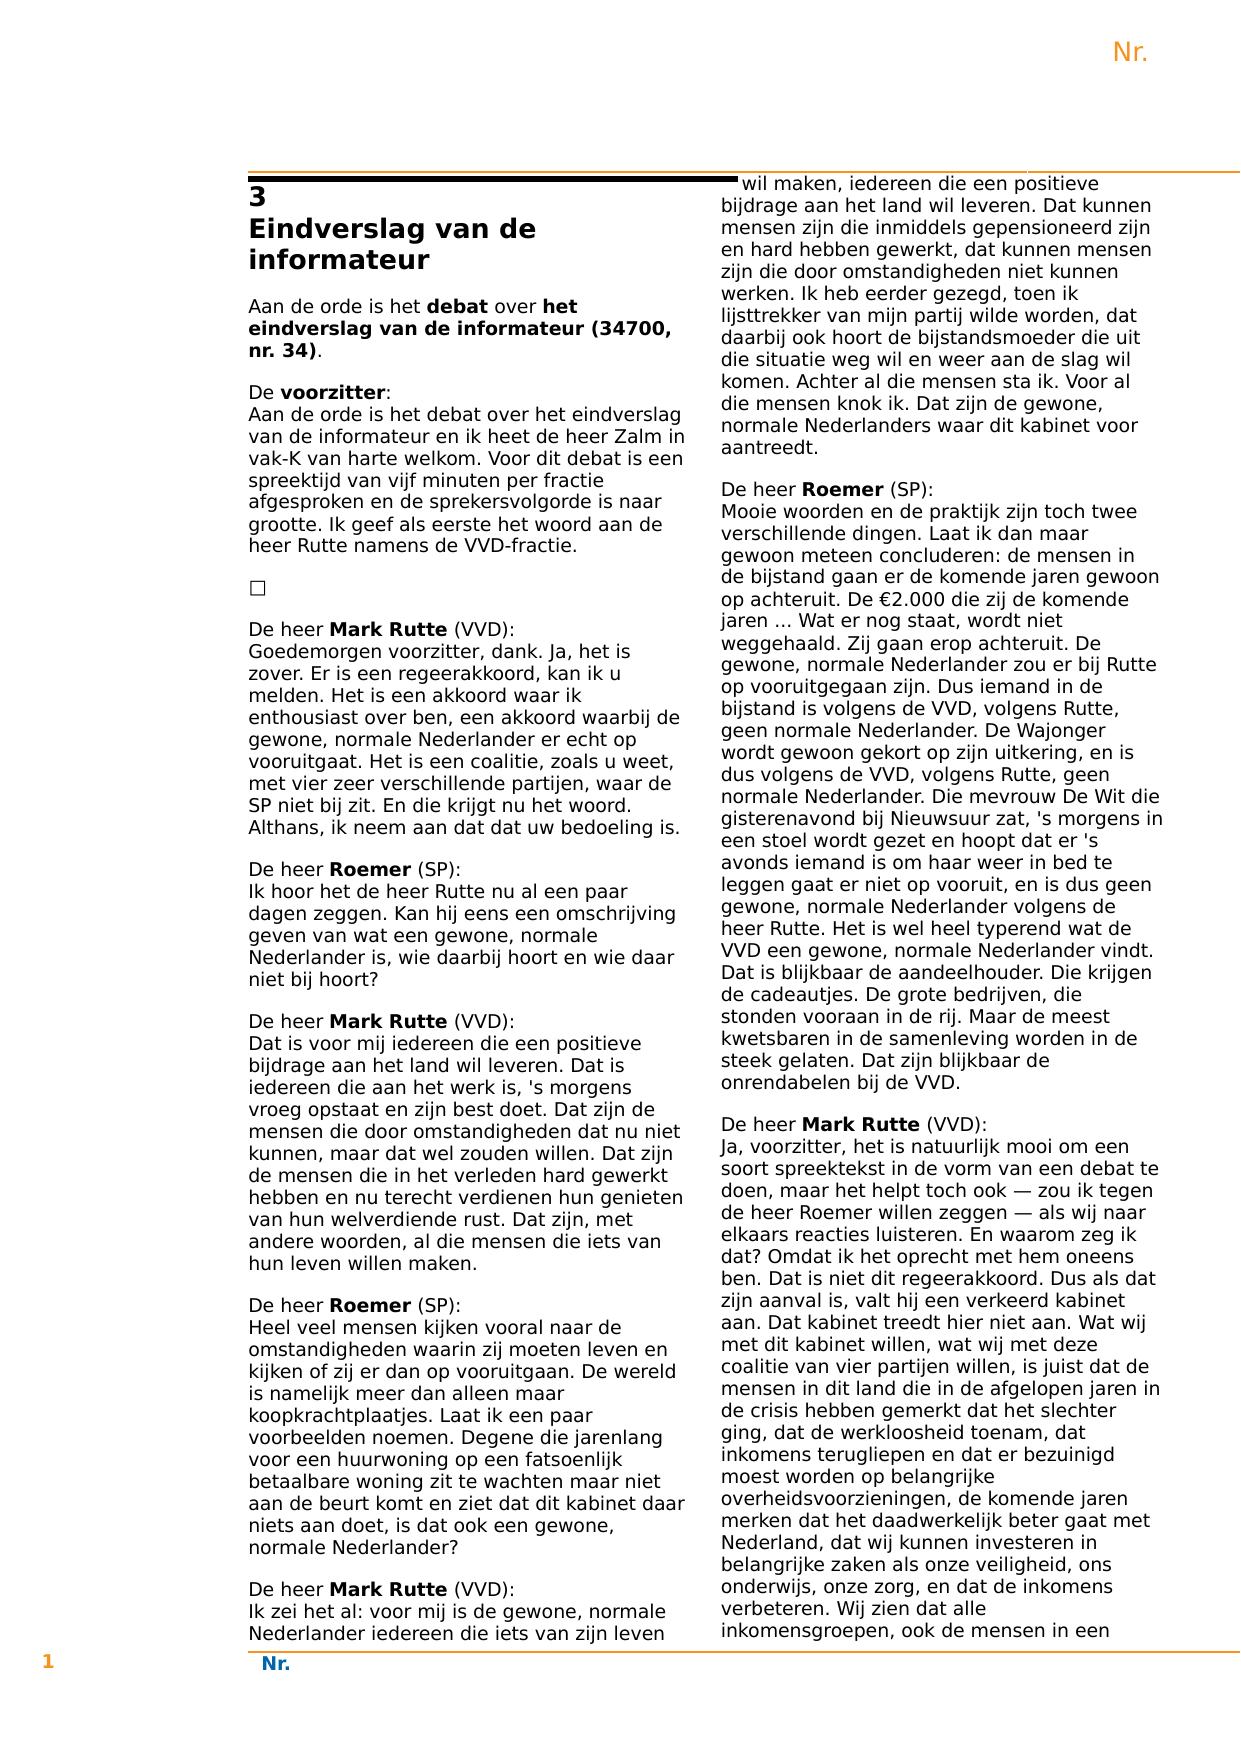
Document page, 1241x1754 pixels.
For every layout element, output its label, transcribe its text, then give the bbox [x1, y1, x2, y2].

text Ja, voorzitter, het is natuurlijk mooi om een soort spreektekst in de vorm van een debat te doen, maar het helpt toch ook — zou ik tegen de heer Roemer willen zeggen — als wij naar elkaars reacties luisteren. En waarom zeg ik dat? Omdat ik het oprecht met hem oneens ben. Dat is niet dit regeerakkoord. Dus als dat zijn aanval is, valt hij een verkeerd kabinet aan. Dat kabinet treedt hier niet aan. Wat wij met dit kabinet willen, wat wij met deze coalitie van vier partijen willen, is juist dat de mensen in dit land die in de afgelopen jaren in de crisis hebben gemerkt dat het slechter ging, dat de werkloosheid toenam, dat inkomens terugliepen en dat er bezuinigd moest worden op belangrijke overheidsvoorzieningen, de komende jaren merken dat het daadwerkelijk beter gaat met Nederland, dat wij kunnen investeren in belangrijke zaken als onze veiligheid, ons onderwijs, onze zorg, en dat de inkomens verbeteren. Wij zien dat alle inkomensgroepen, ook de mensen in een [721, 1136, 1163, 1641]
text De heer Roemer (SP): [248, 1295, 691, 1317]
text Ik hoor het de heer Rutte nu al een paar dagen zeggen. Kan hij eens een omschrijving geven van wat een gewone, normale Nederlander is, wie daarbij hoort en wie daar niet bij hoort? [248, 881, 691, 991]
text Dat is voor mij iedereen die een positieve bijdrage aan het land wil leveren. Dat is iedereen die aan het werk is, 's morgens vroeg opstaat en zijn best doet. Dat zijn de mensen die door omstandigheden dat nu niet kunnen, maar dat wel zouden willen. Dat zijn de mensen die in het verleden hard gewerkt hebben en nu terecht verdienen hun genieten van hun welverdiende rust. Dat zijn, met andere woorden, al die mensen die iets van hun leven willen maken. [248, 1033, 691, 1275]
text De heer Roemer (SP): [248, 859, 691, 881]
text Goedemorgen voorzitter, dank. Ja, het is zover. Er is een regeerakkoord, kan ik u melden. Het is een akkoord waar ik enthousiast over ben, een akkoord waarbij de gewone, normale Nederlander er echt op vooruitgaat. Het is een coalitie, zoals u weet, met vier zeer verschillende partijen, waar de SP niet bij zit. En die krijgt nu het woord. Althans, ik neem aan dat dat uw bedoeling is. [248, 641, 691, 839]
text wil maken, iedereen die een positieve bijdrage aan het land wil leveren. Dat kunnen mensen zijn die inmiddels gepensioneerd zijn en hard hebben gewerkt, dat kunnen mensen zijn die door omstandigheden niet kunnen werken. Ik heb eerder gezegd, toen ik lijsttrekker van mijn partij wilde worden, dat daarbij ook hoort de bijstandsmoeder die uit die situatie weg wil en weer aan de slag wil komen. Achter al die mensen sta ik. Voor al die mensen knok ik. Dat zijn de gewone, normale Nederlanders waar dit kabinet voor aantreedt. [721, 173, 1163, 458]
text Heel veel mensen kijken vooral naar de omstandigheden waarin zij moeten leven en kijken of zij er dan op vooruitgaan. De wereld is namelijk meer dan alleen maar koopkrachtplaatjes. Laat ik een paar voorbeelden noemen. Degene die jarenlang voor een huurwoning op een fatsoenlijk betaalbare woning zit te wachten maar niet aan de beurt komt en ziet dat dit kabinet daar niets aan doet, is dat ook een gewone, normale Nederlander? [248, 1317, 691, 1558]
text De heer Roemer (SP): [721, 478, 1163, 501]
text Ik zei het al: voor mij is de gewone, normale Nederlander iedereen die iets van zijn leven [248, 1601, 691, 1644]
text Aan de orde is het debat over het eindverslag van de informateur en ik heet de heer Zalm in vak-K van harte welkom. Voor dit debat is een spreektijd van vijf minuten per fractie afgesproken en de sprekersvolgorde is naar grootte. Ik geef als eerste het woord aan de heer Rutte namens de VVD-fractie. [248, 403, 691, 557]
text De heer Mark Rutte (VVD): [721, 1114, 1163, 1136]
text Mooie woorden en de praktijk zijn toch twee verschillende dingen. Laat ik dan maar gewoon meteen concluderen: de mensen in de bijstand gaan er de komende jaren gewoon op achteruit. De €2.000 die zij de komende jaren ... Wat er nog staat, wordt niet weggehaald. Zij gaan erop achteruit. De gewone, normale Nederlander zou er bij Rutte op vooruitgegaan zijn. Dus iemand in de bijstand is volgens de VVD, volgens Rutte, geen normale Nederlander. De Wajonger wordt gewoon gekort op zijn uitkering, en is dus volgens de VVD, volgens Rutte, geen normale Nederlander. Die mevrouw De Wit die gisterenavond bij Nieuwsuur zat, 's morgens in een stoel wordt gezet en hoopt dat er 's avonds iemand is om haar weer in bed te leggen gaat er niet op vooruit, en is dus geen gewone, normale Nederlander volgens de heer Rutte. Het is wel heel typerend wat de VVD een gewone, normale Nederlander vindt. Dat is blijkbaar de aandeelhouder. Die krijgen de cadeautjes. De grote bedrijven, die stonden vooraan in de rij. Maar de meest kwetsbaren in de samenleving worden in de steek gelaten. Dat zijn blijkbaar de onrendabelen bij de VVD. [721, 501, 1163, 1094]
text De heer Mark Rutte (VVD): [248, 1578, 691, 1601]
title 3 Eindverslag van de informateur [248, 182, 691, 276]
text De heer Mark Rutte (VVD): [248, 1011, 691, 1033]
text ⬜ [248, 577, 691, 599]
text De voorzitter: [248, 382, 691, 403]
text De heer Mark Rutte (VVD): [248, 619, 691, 641]
text Aan de orde is het debat over het eindverslag van de informateur (34700, nr. 34). [248, 296, 691, 362]
